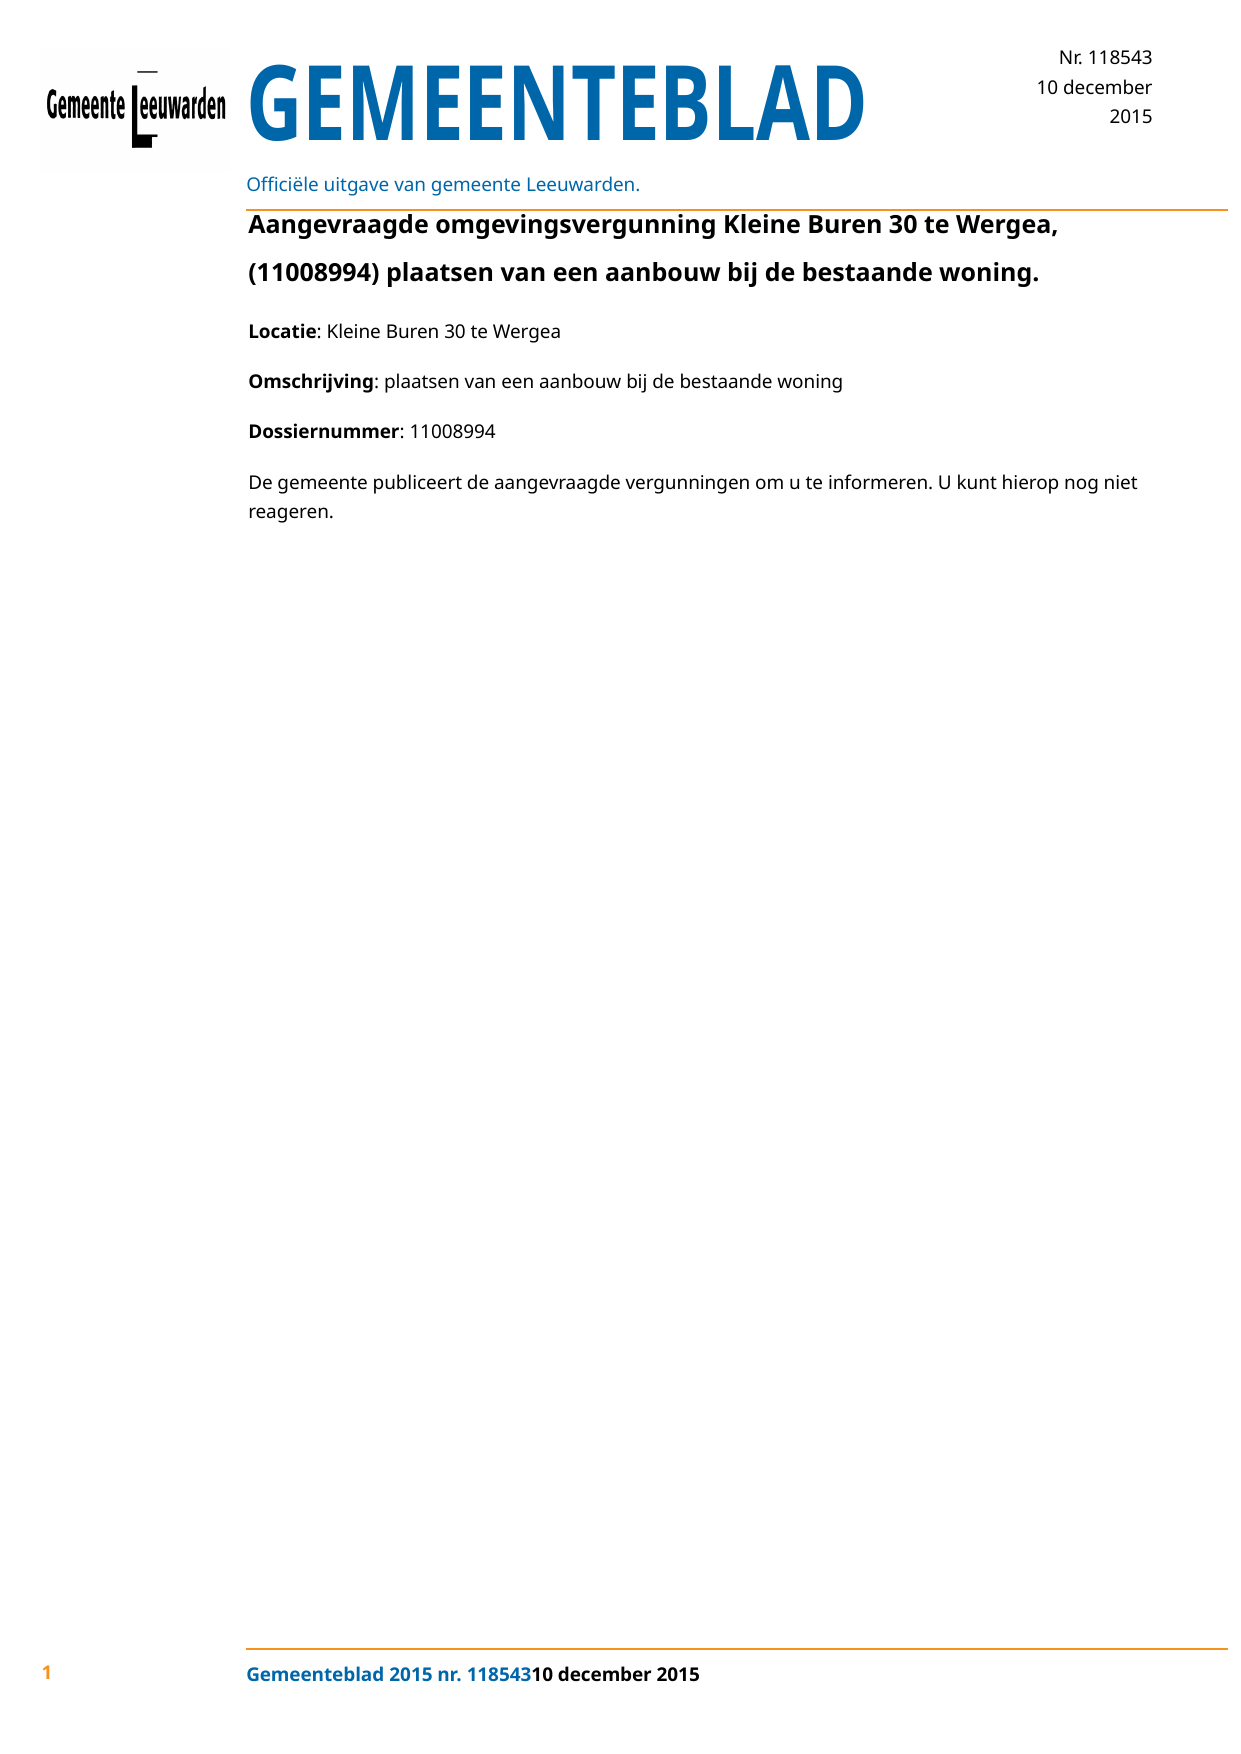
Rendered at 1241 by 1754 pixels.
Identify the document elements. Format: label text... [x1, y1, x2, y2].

text Dossiernummer: 11008994 [248, 419, 1152, 444]
text Locatie: Kleine Buren 30 te Wergea [248, 318, 1152, 344]
text Aangevraagde omgevingsvergunning Kleine Buren 30 te Wergea, (11008994) plaatsen van een aanbouw bij de bestaande woning. [248, 211, 1152, 288]
text De gemeente publiceert de aangevraagde vergunningen om u te informeren. U kunt hierop nog niet reageren. [248, 469, 1152, 524]
picture [41, 47, 231, 172]
text Omschrijving: plaatsen van een aanbouw bij de bestaande woning [248, 368, 1152, 394]
